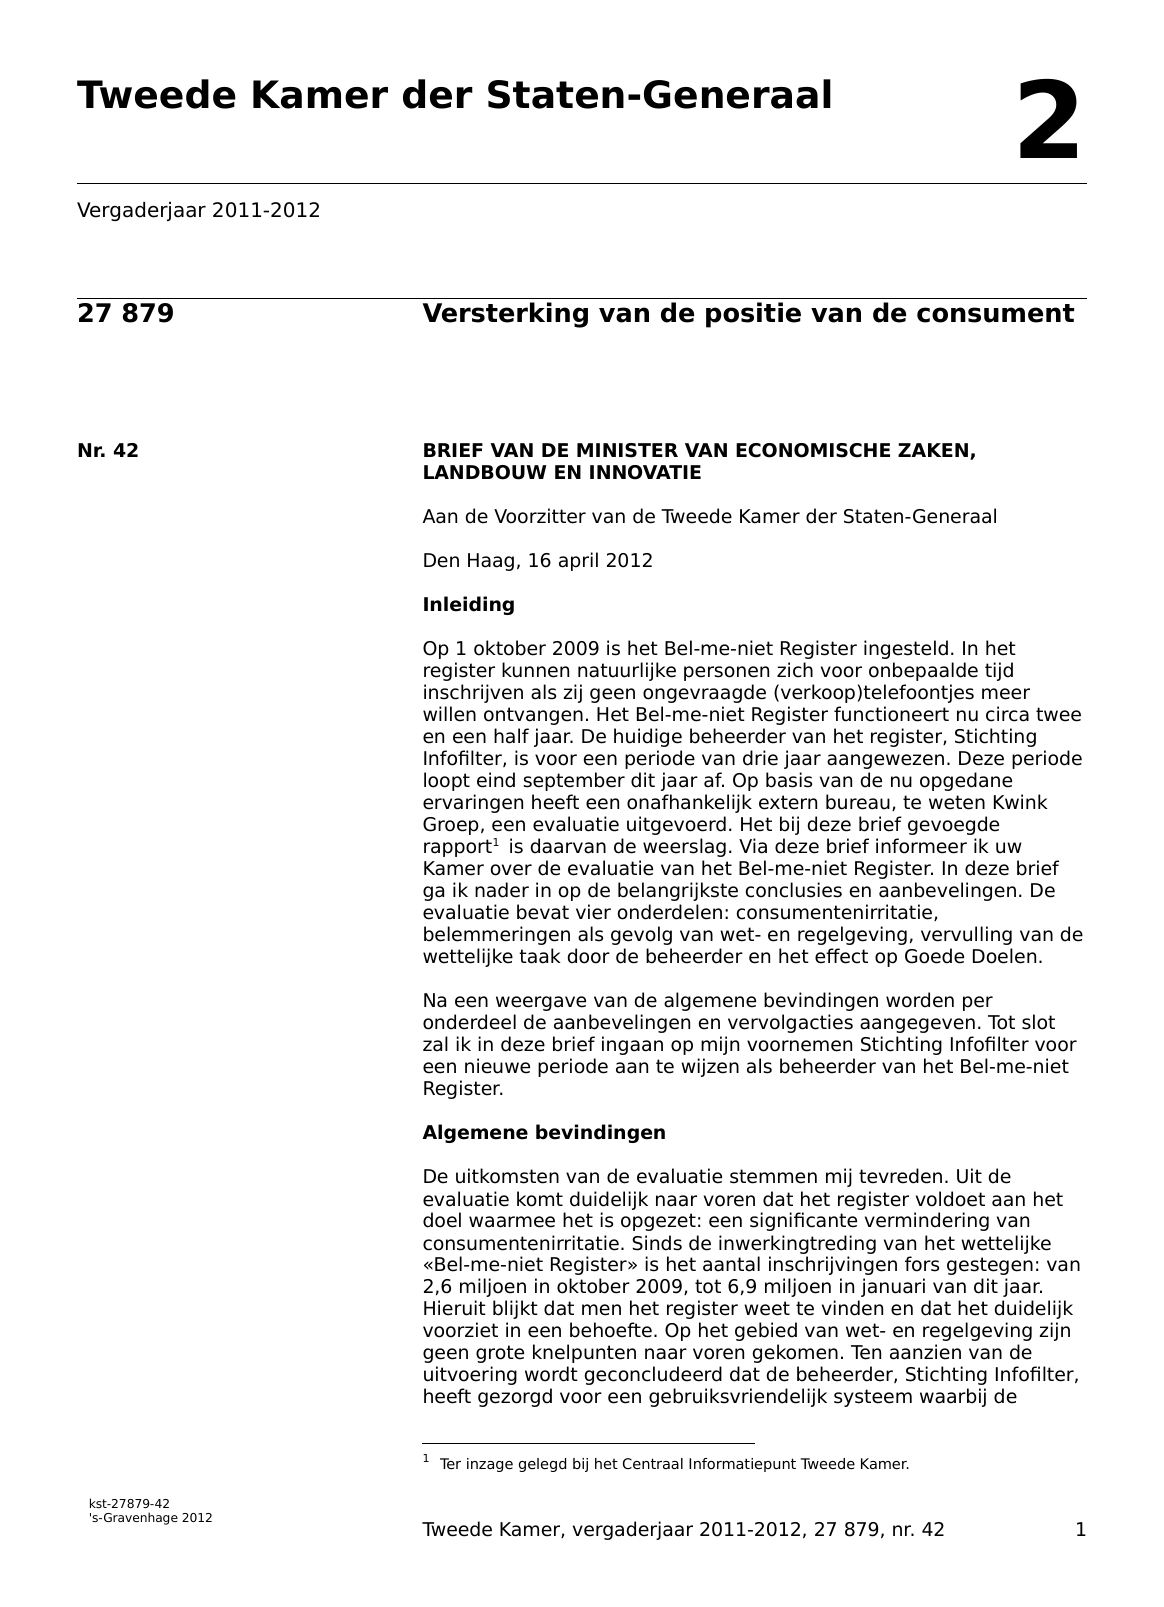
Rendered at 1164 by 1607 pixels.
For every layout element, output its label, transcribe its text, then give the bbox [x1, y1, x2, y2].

subtitle Nr. 42 BRIEF VAN DE MINISTER VAN ECONOMISCHE ZAKEN, LANDBOUW EN INNOVATIE [77, 440, 1087, 484]
text Aan de Voorzitter van de Tweede Kamer der Staten-Generaal [422, 506, 1087, 528]
table_header Tweede Kamer der Staten-Generaal [77, 59, 886, 183]
table_cell Vergaderjaar 2011-2012 [77, 184, 1087, 298]
subtitle Algemene bevindingen [422, 1122, 1087, 1144]
subtitle 27 879 Versterking van de positie van de consument [77, 299, 1087, 329]
subtitle Inleiding [422, 594, 1087, 616]
text 's-Gravenhage 2012 [88, 1511, 323, 1525]
text Den Haag, 16 april 2012 [422, 550, 1087, 572]
text kst-27879-42 [88, 1497, 323, 1511]
text De uitkomsten van de evaluatie stemmen mij tevreden. Uit de evaluatie komt duidelijk naar voren dat het register voldoet aan het doel waarmee het is opgezet: een significante vermindering van consumentenirritatie. Sinds de inwerkingtreding van het wettelijke «Bel-me-niet Register» is het aantal inschrijvingen fors gestegen: van 2,6 miljoen in oktober 2009, tot 6,9 miljoen in januari van dit jaar. Hieruit blijkt dat men het register weet te vinden en dat het duidelijk voorziet in een behoefte. Op het gebied van wet- en regelgeving zijn geen grote knelpunten naar voren gekomen. Ten aanzien van de uitvoering wordt geconcludeerd dat de beheerder, Stichting Infofilter, heeft gezorgd voor een gebruiksvriendelijk systeem waarbij de [422, 1166, 1087, 1408]
table_header 2 [886, 59, 1087, 183]
text Na een weergave van de algemene bevindingen worden per onderdeel de aanbevelingen en vervolgacties aangegeven. Tot slot zal ik in deze brief ingaan op mijn voornemen Stichting Infofilter voor een nieuwe periode aan te wijzen als beheerder van het Bel-me-niet Register. [422, 990, 1087, 1100]
text Ter inzage gelegd bij het Centraal Informatiepunt Tweede Kamer. [422, 1452, 1087, 1474]
text Op 1 oktober 2009 is het Bel-me-niet Register ingesteld. In het register kunnen natuurlijke personen zich voor onbepaalde tijd inschrijven als zij geen ongevraagde (verkoop)telefoontjes meer willen ontvangen. Het Bel-me-niet Register functioneert nu circa twee en een half jaar. De huidige beheerder van het register, Stichting Infofilter, is voor een periode van drie jaar aangewezen. Deze periode loopt eind september dit jaar af. Op basis van de nu opgedane ervaringen heeft een onafhankelijk extern bureau, te weten Kwink Groep, een evaluatie uitgevoerd. Het bij deze brief gevoegde rapport is daarvan de weerslag. Via deze brief informeer ik uw Kamer over de evaluatie van het Bel-me-niet Register. In deze brief ga ik nader in op de belangrijkste conclusies en aanbevelingen. De evaluatie bevat vier onderdelen: consumentenirritatie, belemmeringen als gevolg van wet- en regelgeving, vervulling van de wettelijke taak door de beheerder en het effect op Goede Doelen. [422, 638, 1087, 968]
